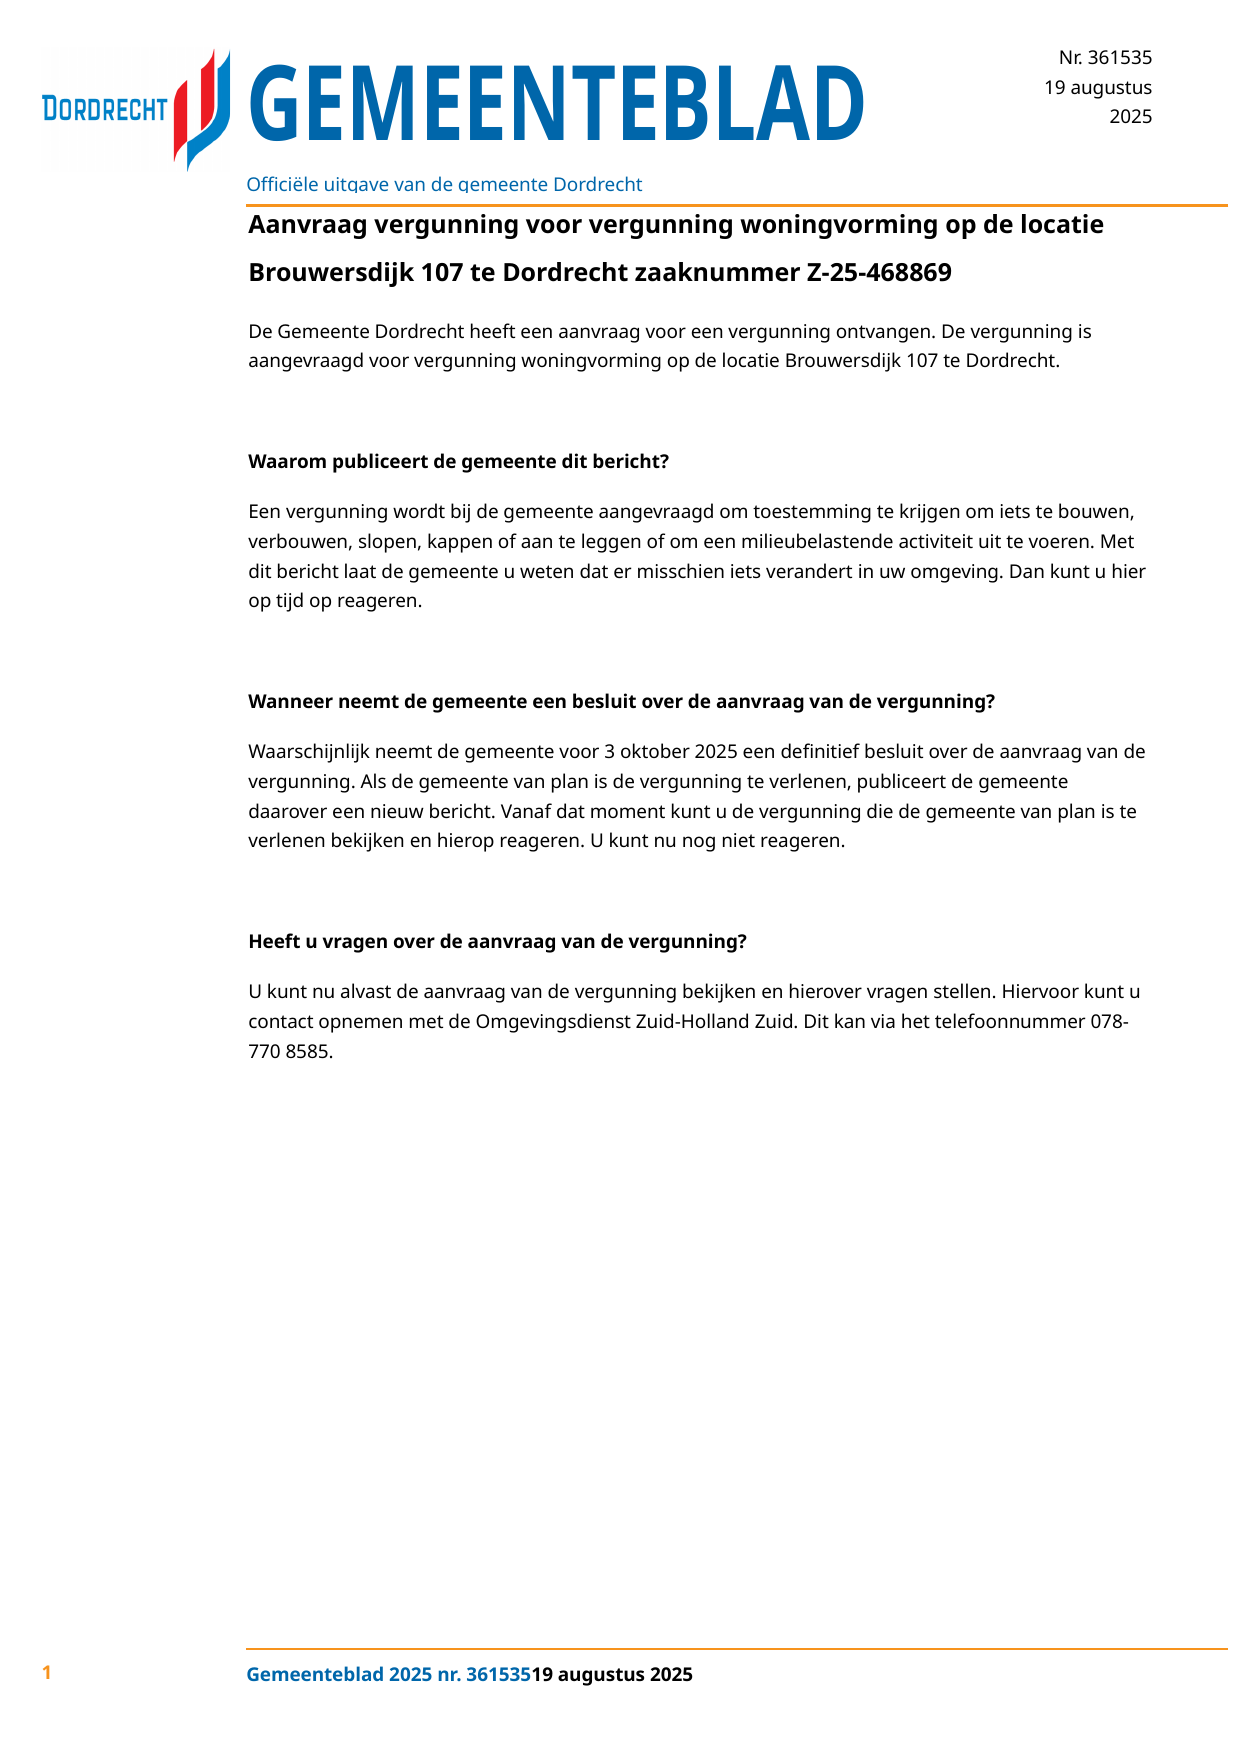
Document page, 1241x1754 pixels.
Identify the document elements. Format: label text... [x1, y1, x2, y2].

text Heeft u vragen over de aanvraag van de vergunning? [248, 928, 1152, 954]
text Een vergunning wordt bij de gemeente aangevraagd om toestemming te krijgen om iets te bouwen, verbouwen, slopen, kappen of aan te leggen of om een milieubelastende activiteit uit te voeren. Met dit bericht laat de gemeente u weten dat er misschien iets verandert in uw omgeving. Dan kunt u hier op tijd op reageren. [248, 499, 1152, 613]
text Waarom publiceert de gemeente dit bericht? [248, 448, 1152, 474]
picture [41, 47, 231, 172]
text Waarschijnlijk neemt de gemeente voor 3 oktober 2025 een definitief besluit over de aanvraag van de vergunning. Als de gemeente van plan is de vergunning te verlenen, publiceert de gemeente daarover een nieuw bericht. Vanaf dat moment kunt u de vergunning die de gemeente van plan is te verlenen bekijken en hierop reageren. U kunt nu nog niet reageren. [248, 739, 1152, 853]
text Aanvraag vergunning voor vergunning woningvorming op de locatie Brouwersdijk 107 te Dordrecht zaaknummer Z-25-468869 [248, 207, 1152, 288]
text Wanneer neemt de gemeente een besluit over de aanvraag van de vergunning? [248, 688, 1152, 714]
text De Gemeente Dordrecht heeft een aanvraag voor een vergunning ontvangen. De vergunning is aangevraagd voor vergunning woningvorming op de locatie Brouwersdijk 107 te Dordrecht. [248, 318, 1152, 373]
text U kunt nu alvast de aanvraag van de vergunning bekijken en hierover vragen stellen. Hiervoor kunt u contact opnemen met de Omgevingsdienst Zuid-Holland Zuid. Dit kan via het telefoonnummer 078-770 8585. [248, 979, 1152, 1064]
